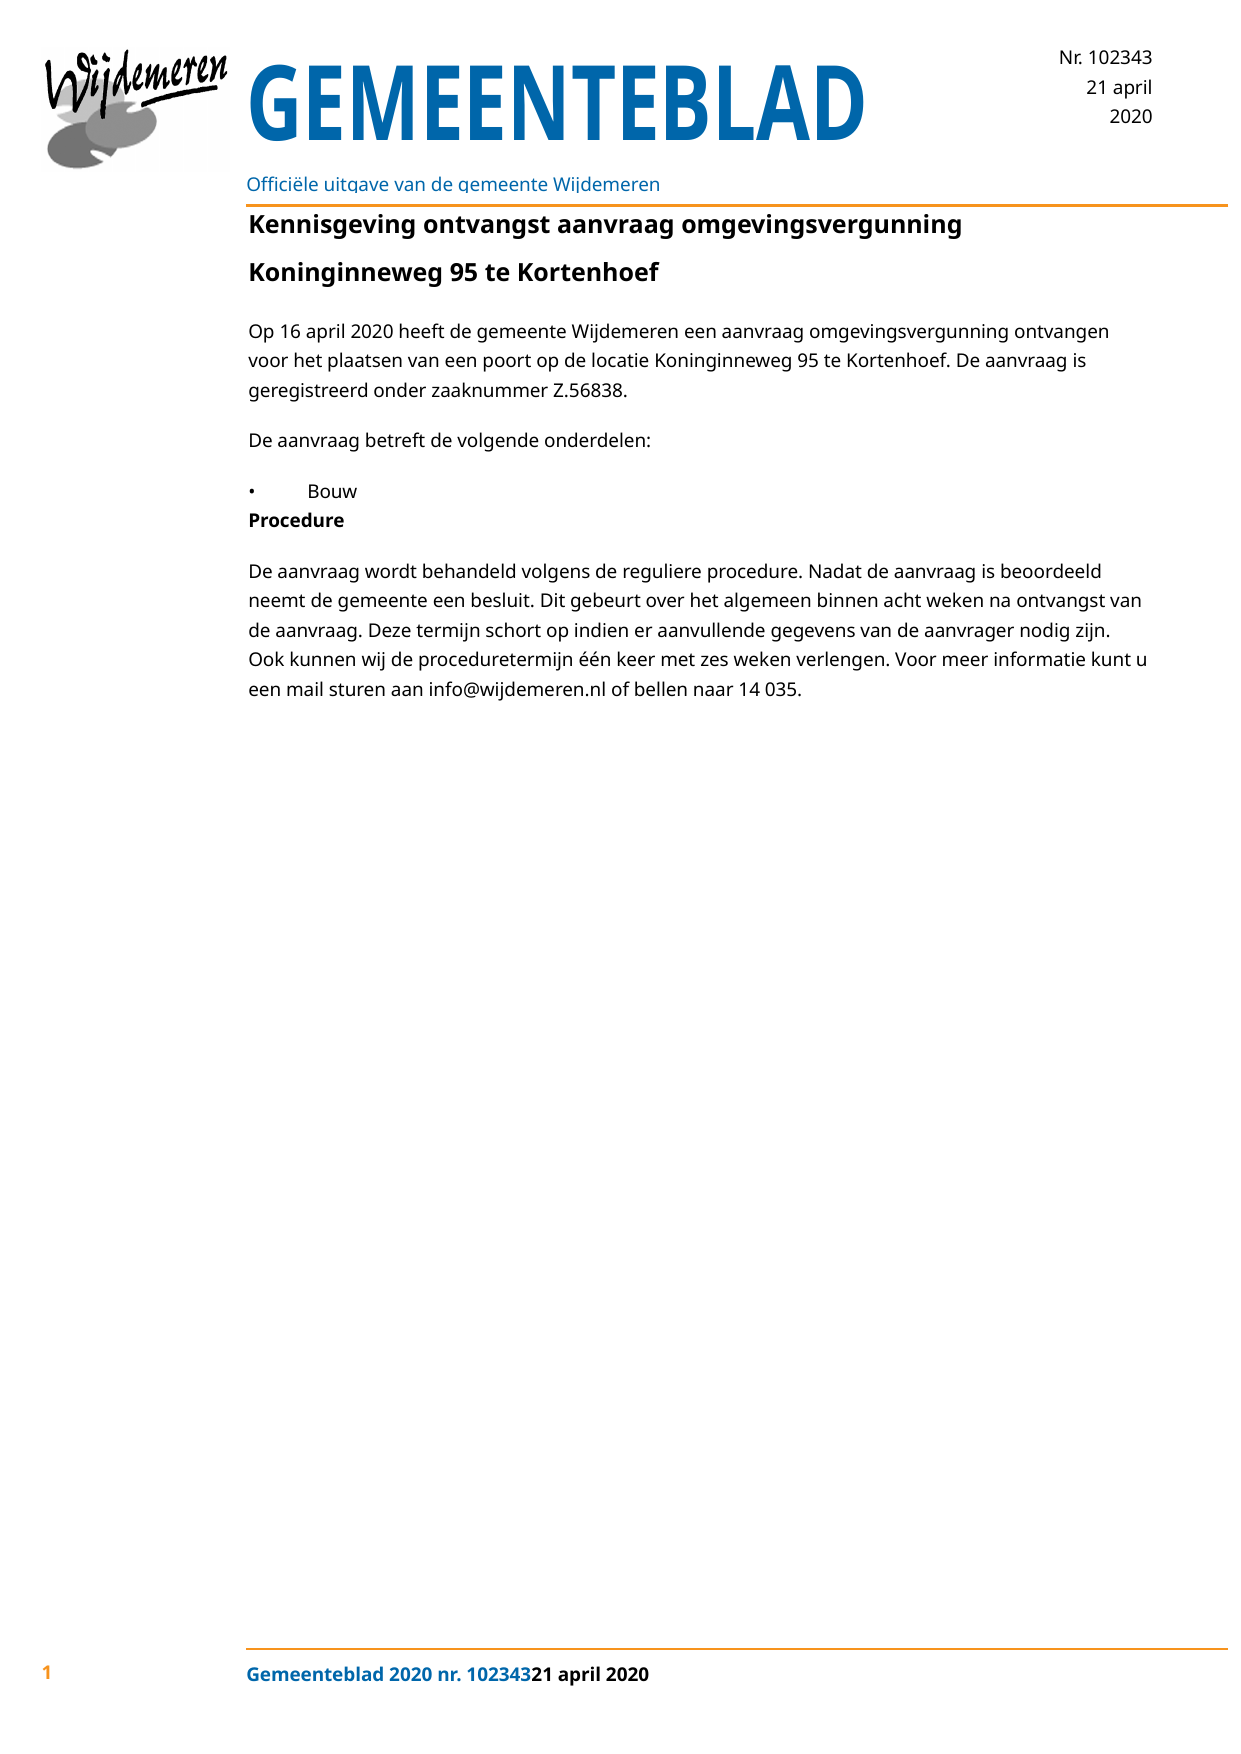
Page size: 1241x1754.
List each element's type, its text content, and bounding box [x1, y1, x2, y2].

picture [41, 47, 231, 172]
text De aanvraag betreft de volgende onderdelen: [248, 427, 1152, 453]
text Kennisgeving ontvangst aanvraag omgevingsvergunning Koninginneweg 95 te Kortenhoef [248, 207, 1152, 288]
list Bouw [248, 478, 1152, 504]
text Op 16 april 2020 heeft de gemeente Wijdemeren een aanvraag omgevingsvergunning ontvangen voor het plaatsen van een poort op de locatie Koninginneweg 95 te Kortenhoef. De aanvraag is geregistreerd onder zaaknummer Z.56838. [248, 318, 1152, 403]
text Procedure [248, 507, 1152, 533]
text De aanvraag wordt behandeld volgens de reguliere procedure. Nadat de aanvraag is beoordeeld neemt de gemeente een besluit. Dit gebeurt over het algemeen binnen acht weken na ontvangst van de aanvraag. Deze termijn schort op indien er aanvullende gegevens van de aanvrager nodig zijn. Ook kunnen wij de proceduretermijn één keer met zes weken verlengen. Voor meer informatie kunt u een mail sturen aan info@wijdemeren.nl of bellen naar 14 035. [248, 558, 1152, 702]
